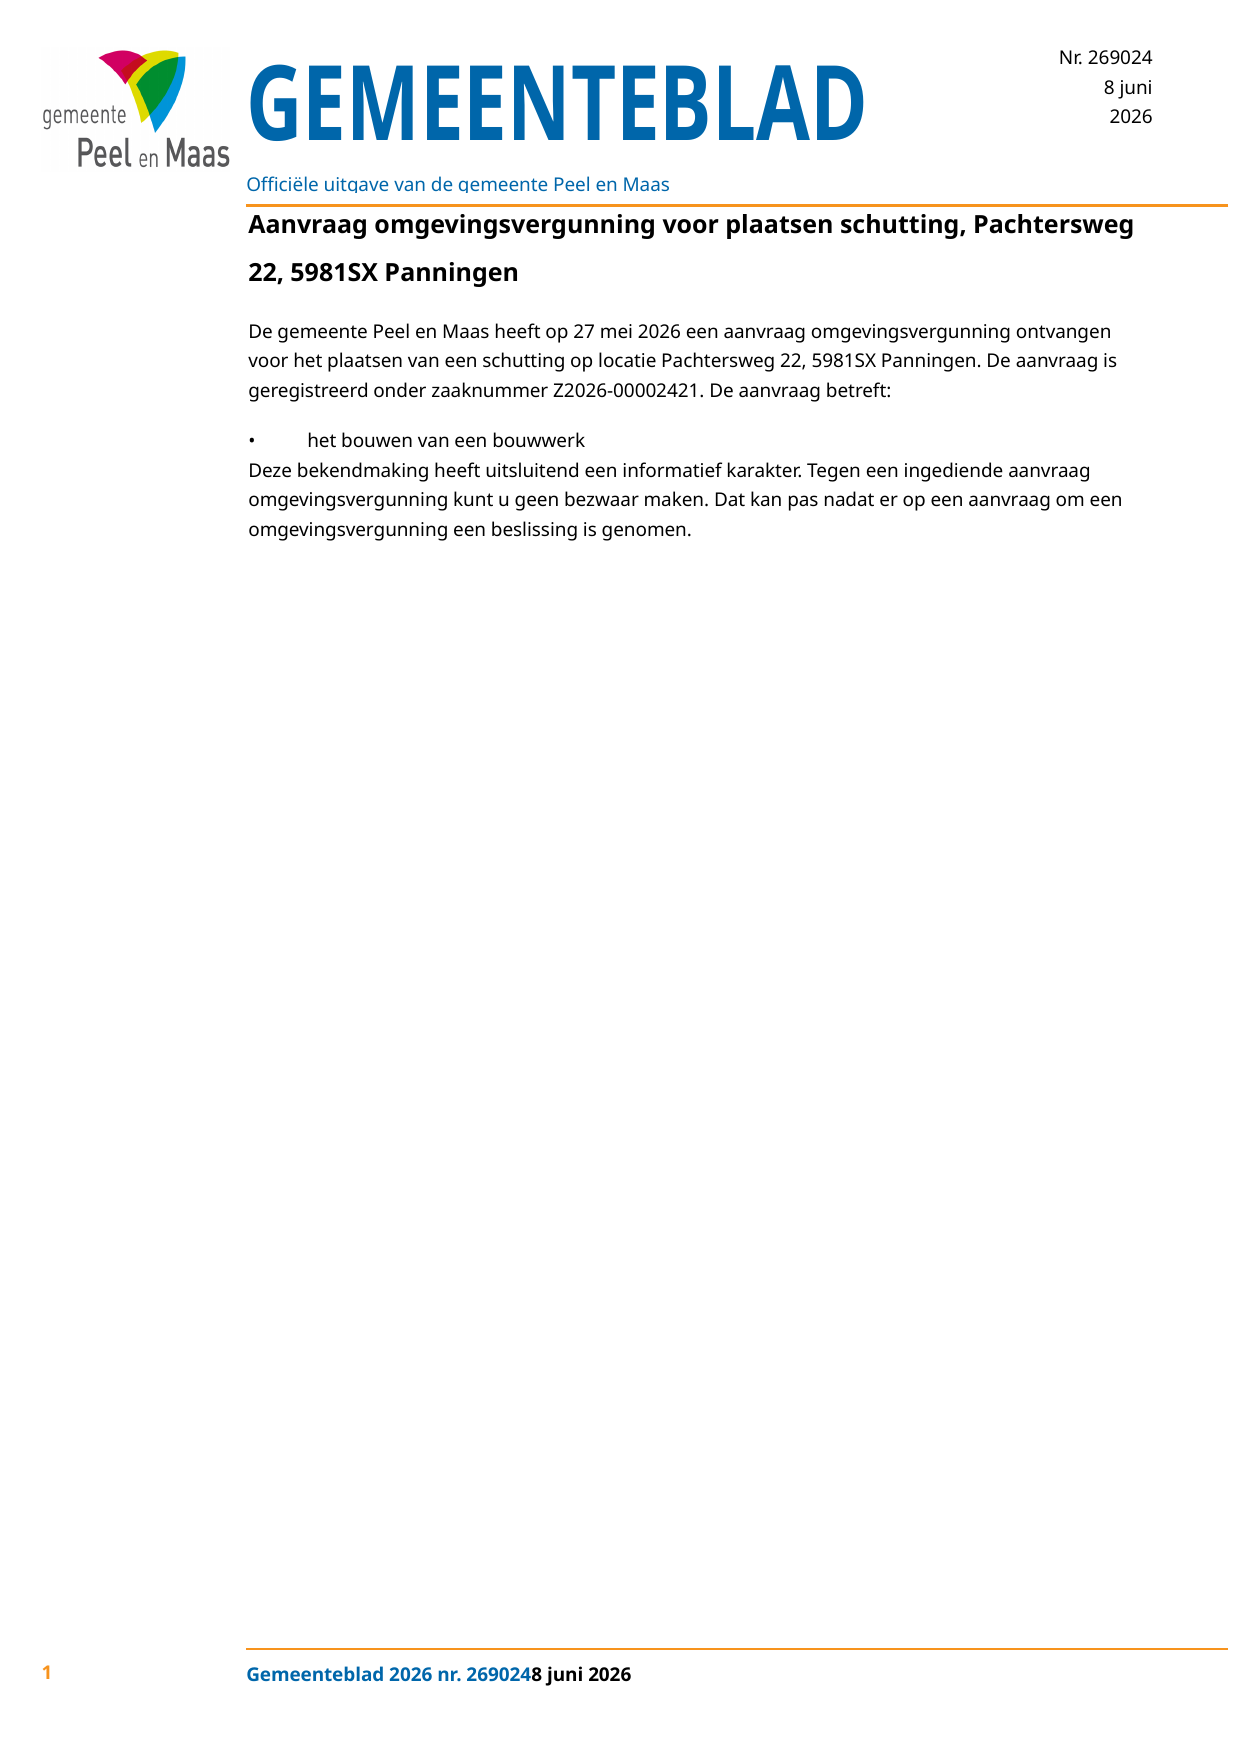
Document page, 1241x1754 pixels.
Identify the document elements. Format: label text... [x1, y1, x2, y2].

list het bouwen van een bouwwerk [248, 427, 1152, 453]
text De gemeente Peel en Maas heeft op 27 mei 2026 een aanvraag omgevingsvergunning ontvangen voor het plaatsen van een schutting op locatie Pachtersweg 22, 5981SX Panningen. De aanvraag is geregistreerd onder zaaknummer Z2026-00002421. De aanvraag betreft: [248, 318, 1152, 403]
text Deze bekendmaking heeft uitsluitend een informatief karakter. Tegen een ingediende aanvraag omgevingsvergunning kunt u geen bezwaar maken. Dat kan pas nadat er op een aanvraag om een omgevingsvergunning een beslissing is genomen. [248, 457, 1152, 542]
text Aanvraag omgevingsvergunning voor plaatsen schutting, Pachtersweg 22, 5981SX Panningen [248, 207, 1152, 288]
picture [41, 47, 231, 172]
